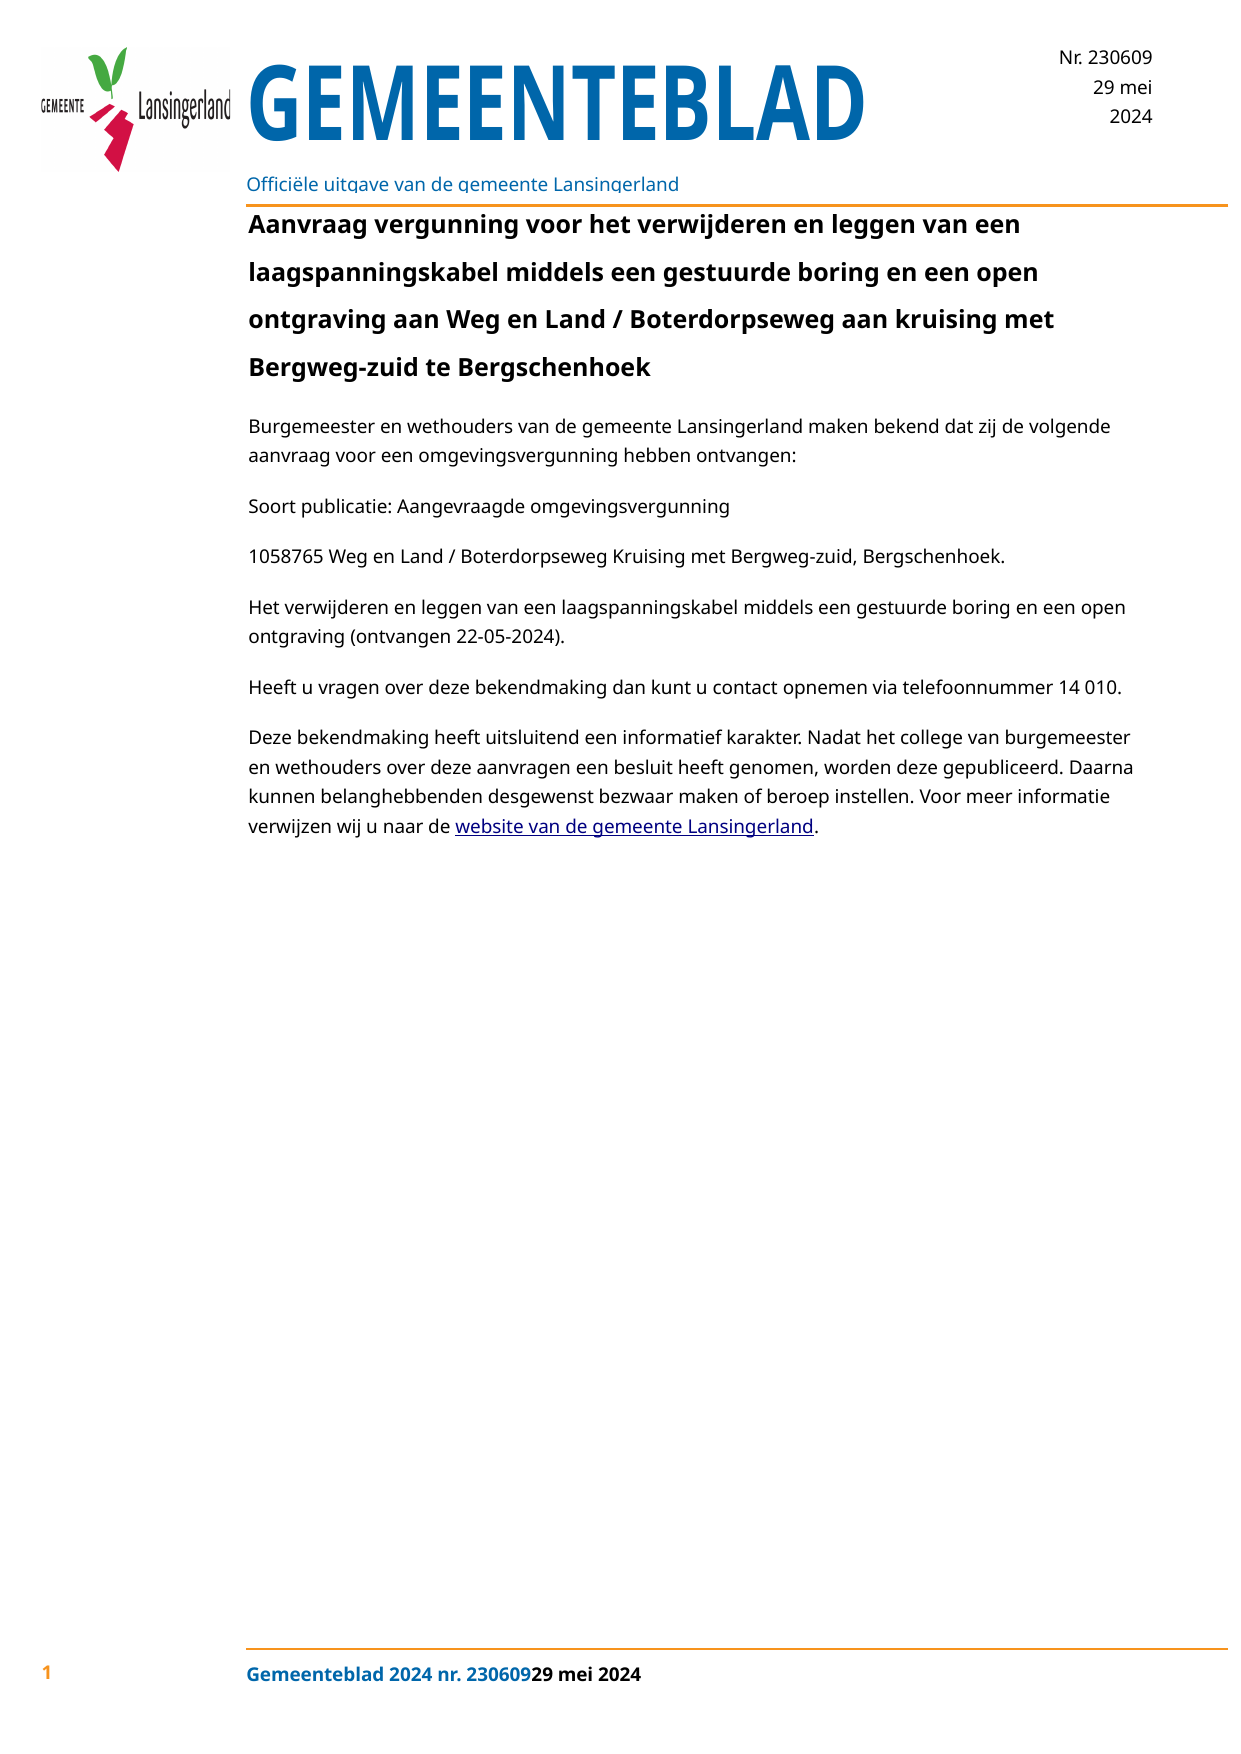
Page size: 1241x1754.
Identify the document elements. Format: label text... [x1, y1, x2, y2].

text Burgemeester en wethouders van de gemeente Lansingerland maken bekend dat zij de volgende aanvraag voor een omgevingsvergunning hebben ontvangen: [248, 413, 1152, 468]
text Het verwijderen en leggen van een laagspanningskabel middels een gestuurde boring en een open ontgraving (ontvangen 22-05-2024). [248, 594, 1152, 649]
text Aanvraag vergunning voor het verwijderen en leggen van een laagspanningskabel middels een gestuurde boring en een open ontgraving aan Weg en Land / Boterdorpseweg aan kruising met Bergweg-zuid te Bergschenhoek [248, 207, 1152, 384]
text Deze bekendmaking heeft uitsluitend een informatief karakter. Nadat het college van burgemeester en wethouders over deze aanvragen een besluit heeft genomen, worden deze gepubliceerd. Daarna kunnen belanghebbenden desgewenst bezwaar maken of beroep instellen. Voor meer informatie verwijzen wij u naar de website van de gemeente Lansingerland. [248, 724, 1152, 839]
text Soort publicatie: Aangevraagde omgevingsvergunning [248, 493, 1152, 519]
text 1058765 Weg en Land / Boterdorpseweg Kruising met Bergweg-zuid, Bergschenhoek. [248, 543, 1152, 569]
picture [41, 47, 231, 172]
text Heeft u vragen over deze bekendmaking dan kunt u contact opnemen via telefoonnummer 14 010. [248, 674, 1152, 700]
